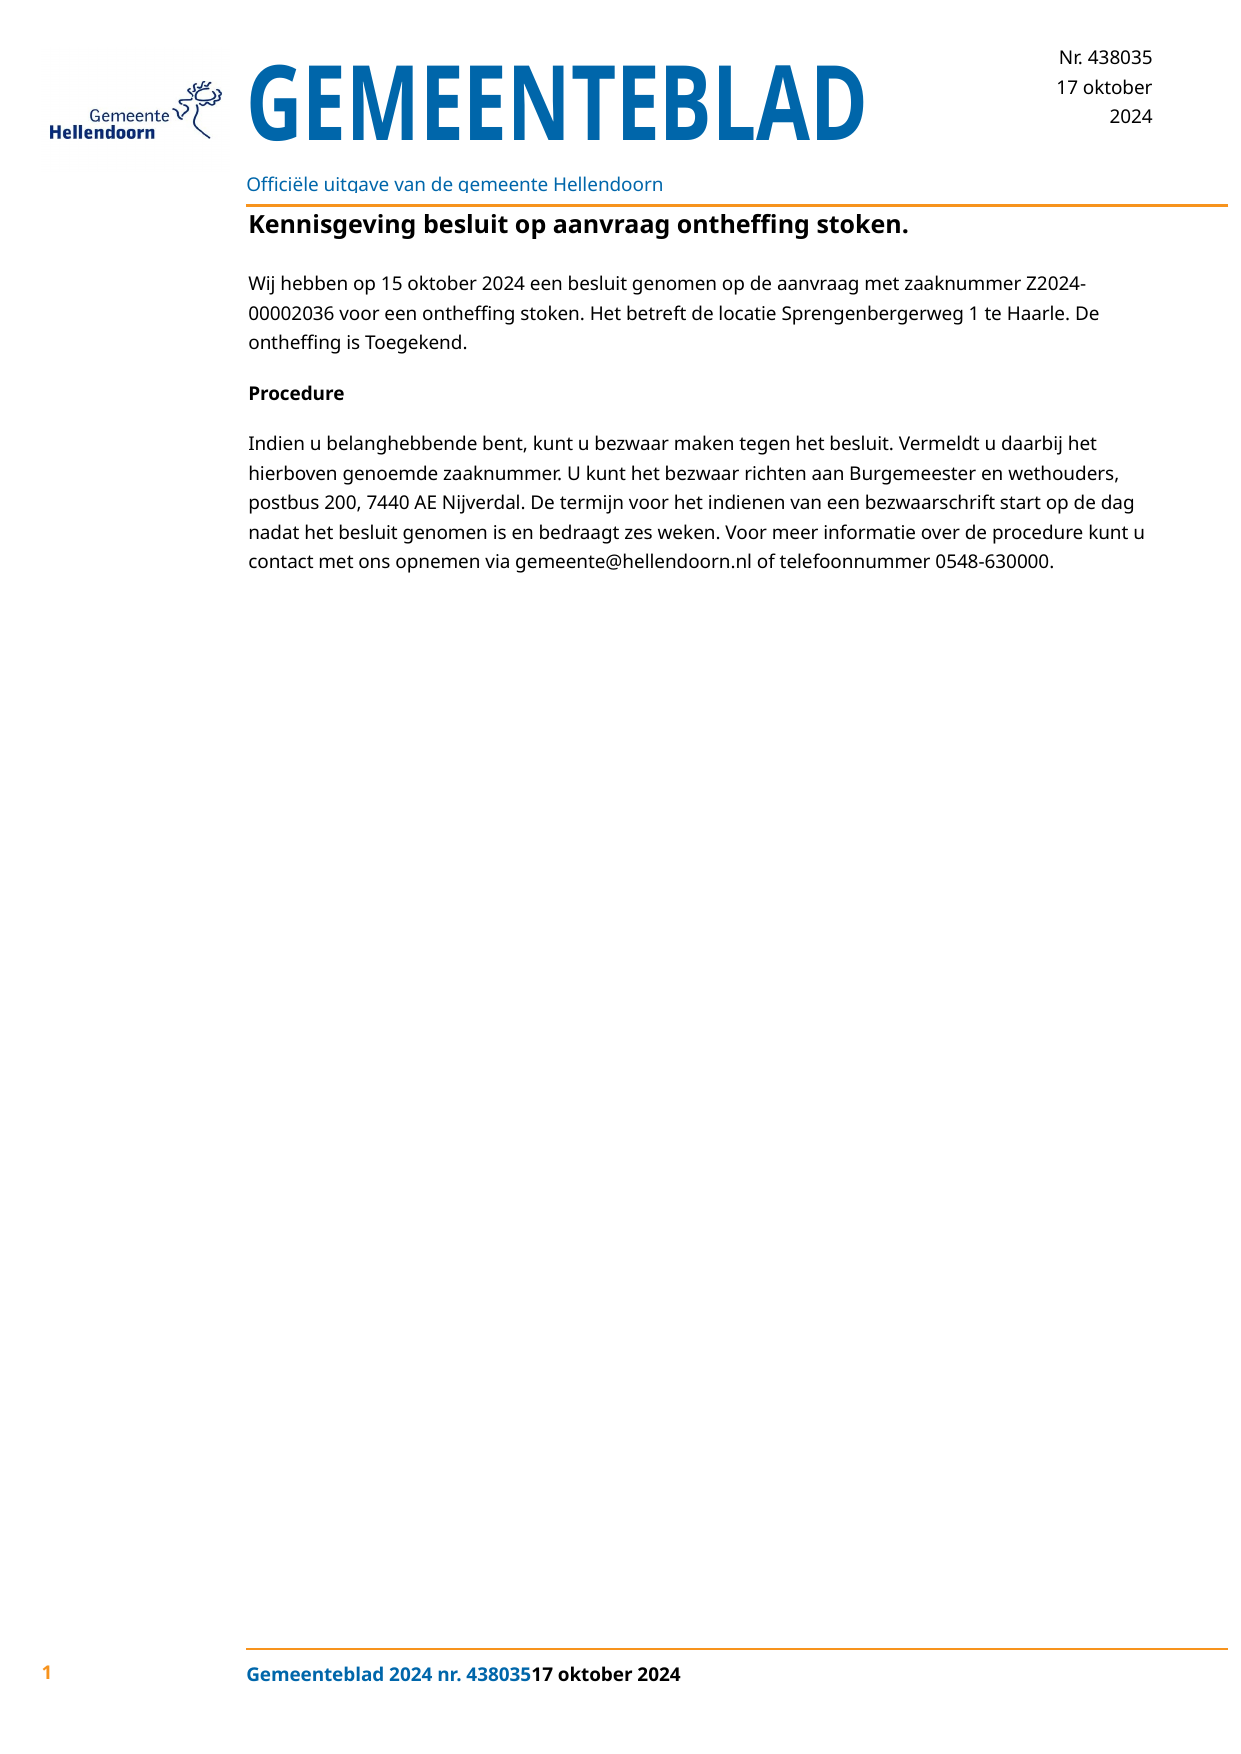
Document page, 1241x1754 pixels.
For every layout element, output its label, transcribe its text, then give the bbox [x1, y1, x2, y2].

text Indien u belanghebbende bent, kunt u bezwaar maken tegen het besluit. Vermeldt u daarbij het hierboven genoemde zaaknummer. U kunt het bezwaar richten aan Burgemeester en wethouders, postbus 200, 7440 AE Nijverdal. De termijn voor het indienen van een bezwaarschrift start op de dag nadat het besluit genomen is en bedraagt zes weken. Voor meer informatie over de procedure kunt u contact met ons opnemen via gemeente@hellendoorn.nl of telefoonnummer 0548-630000. [248, 430, 1152, 574]
text Procedure [248, 380, 1152, 406]
text Wij hebben op 15 oktober 2024 een besluit genomen op de aanvraag met zaaknummer Z2024-00002036 voor een ontheffing stoken. Het betreft de locatie Sprengenbergerweg 1 te Haarle. De ontheffing is Toegekend. [248, 270, 1152, 355]
picture [41, 47, 231, 172]
text Kennisgeving besluit op aanvraag ontheffing stoken. [248, 207, 1152, 241]
